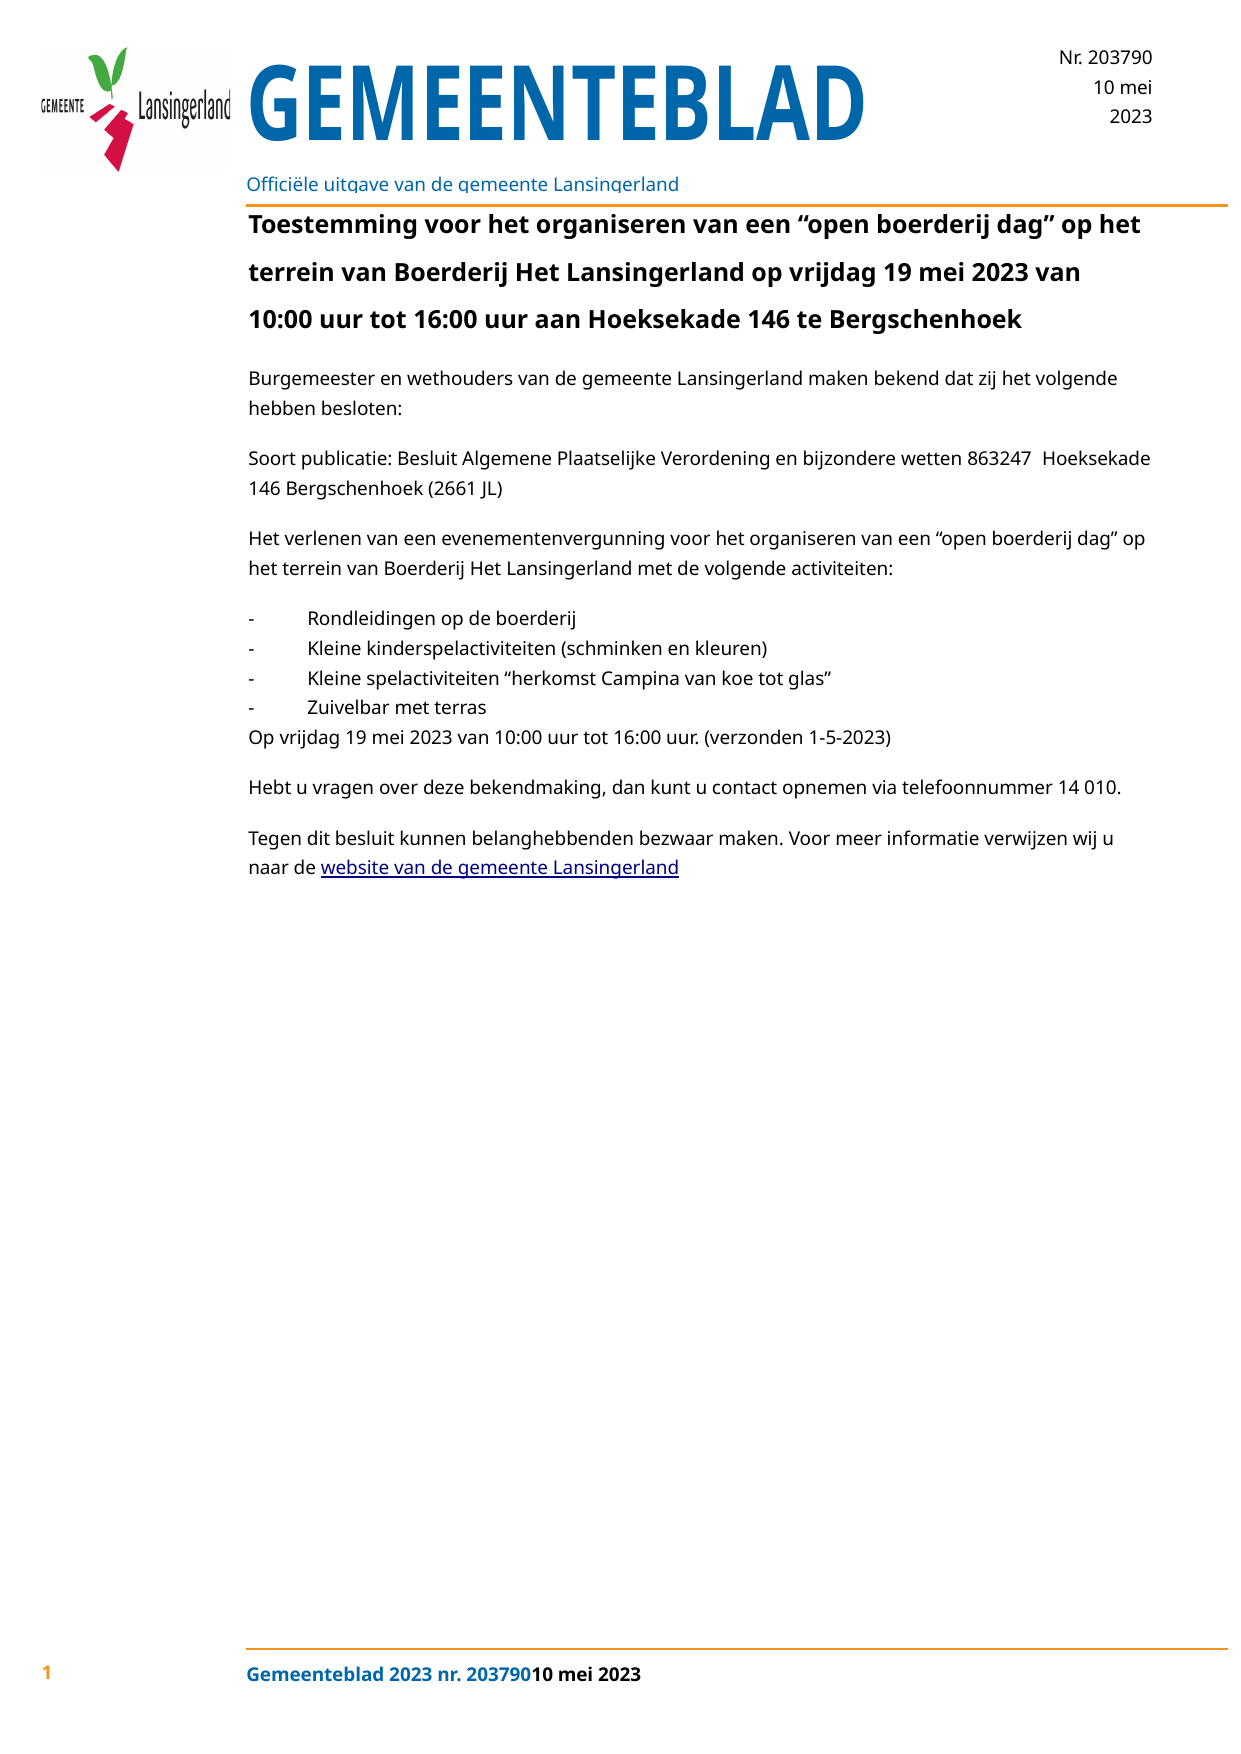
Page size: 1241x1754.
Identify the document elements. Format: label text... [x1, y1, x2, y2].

text Toestemming voor het organiseren van een “open boerderij dag” op het terrein van Boerderij Het Lansingerland op vrijdag 19 mei 2023 van 10:00 uur tot 16:00 uur aan Hoeksekade 146 te Bergschenhoek [248, 207, 1152, 336]
picture [41, 47, 231, 172]
text Tegen dit besluit kunnen belanghebbenden bezwaar maken. Voor meer informatie verwijzen wij u naar de website van de gemeente Lansingerland [248, 825, 1152, 880]
text Op vrijdag 19 mei 2023 van 10:00 uur tot 16:00 uur. (verzonden 1-5-2023) [248, 724, 1152, 749]
list Rondleidingen op de boerderij [248, 606, 1152, 631]
list Kleine spelactiviteiten “herkomst Campina van koe tot glas” [248, 665, 1152, 690]
text Burgemeester en wethouders van de gemeente Lansingerland maken bekend dat zij het volgende hebben besloten: [248, 366, 1152, 421]
list Zuivelbar met terras [248, 694, 1152, 720]
text Hebt u vragen over deze bekendmaking, dan kunt u contact opnemen via telefoonnummer 14 010. [248, 774, 1152, 800]
text Het verlenen van een evenementenvergunning voor het organiseren van een “open boerderij dag” op het terrein van Boerderij Het Lansingerland met de volgende activiteiten: [248, 526, 1152, 581]
text Soort publicatie: Besluit Algemene Plaatselijke Verordening en bijzondere wetten 863247 Hoeksekade 146 Bergschenhoek (2661 JL) [248, 446, 1152, 501]
list Kleine kinderspelactiviteiten (schminken en kleuren) [248, 635, 1152, 661]
